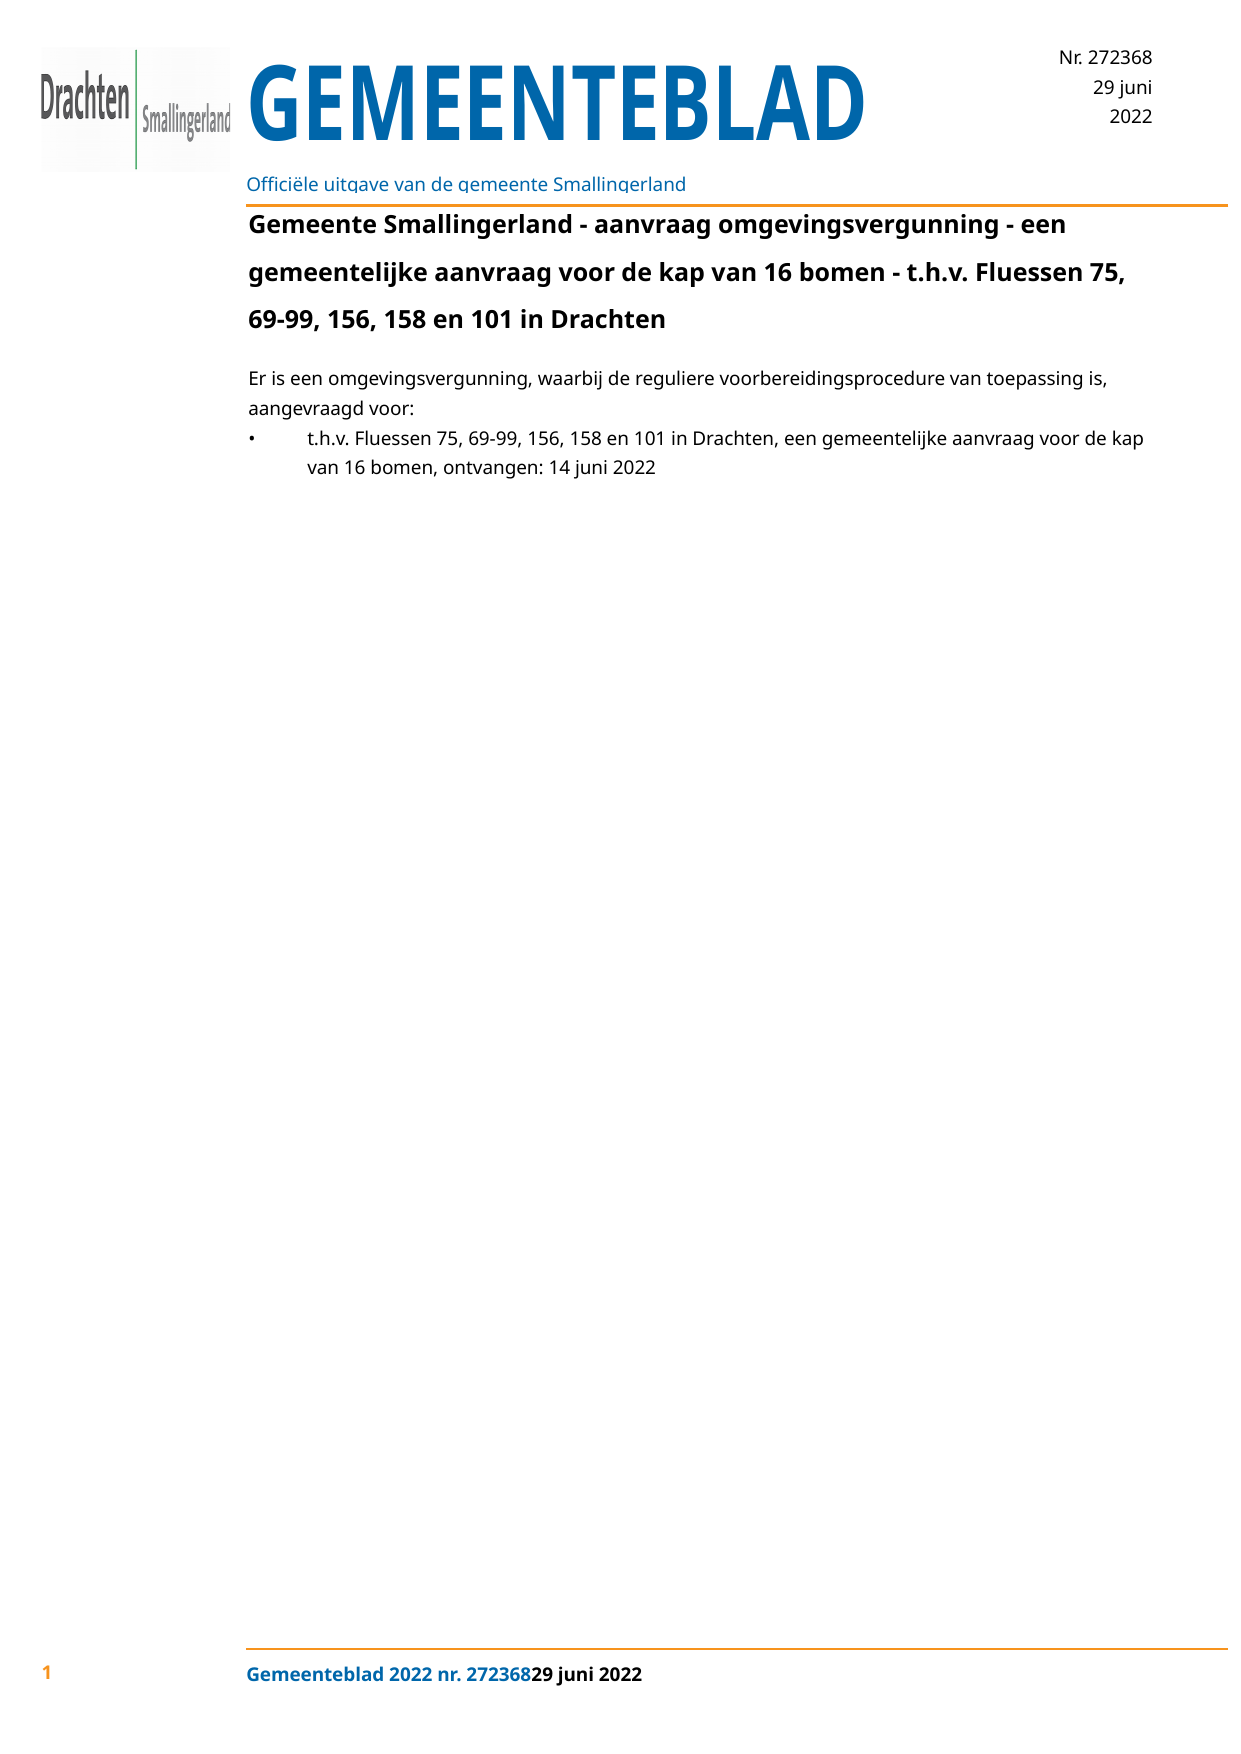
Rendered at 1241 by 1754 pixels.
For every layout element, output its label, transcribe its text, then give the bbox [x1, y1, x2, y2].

text Er is een omgevingsvergunning, waarbij de reguliere voorbereidingsprocedure van toepassing is, aangevraagd voor: [248, 366, 1152, 421]
list t.h.v. Fluessen 75, 69-99, 156, 158 en 101 in Drachten, een gemeentelijke aanvraag voor de kap van 16 bomen, ontvangen: 14 juni 2022 [248, 425, 1152, 480]
picture [41, 47, 231, 172]
text Gemeente Smallingerland - aanvraag omgevingsvergunning - een gemeentelijke aanvraag voor de kap van 16 bomen - t.h.v. Fluessen 75, 69-99, 156, 158 en 101 in Drachten [248, 207, 1152, 336]
